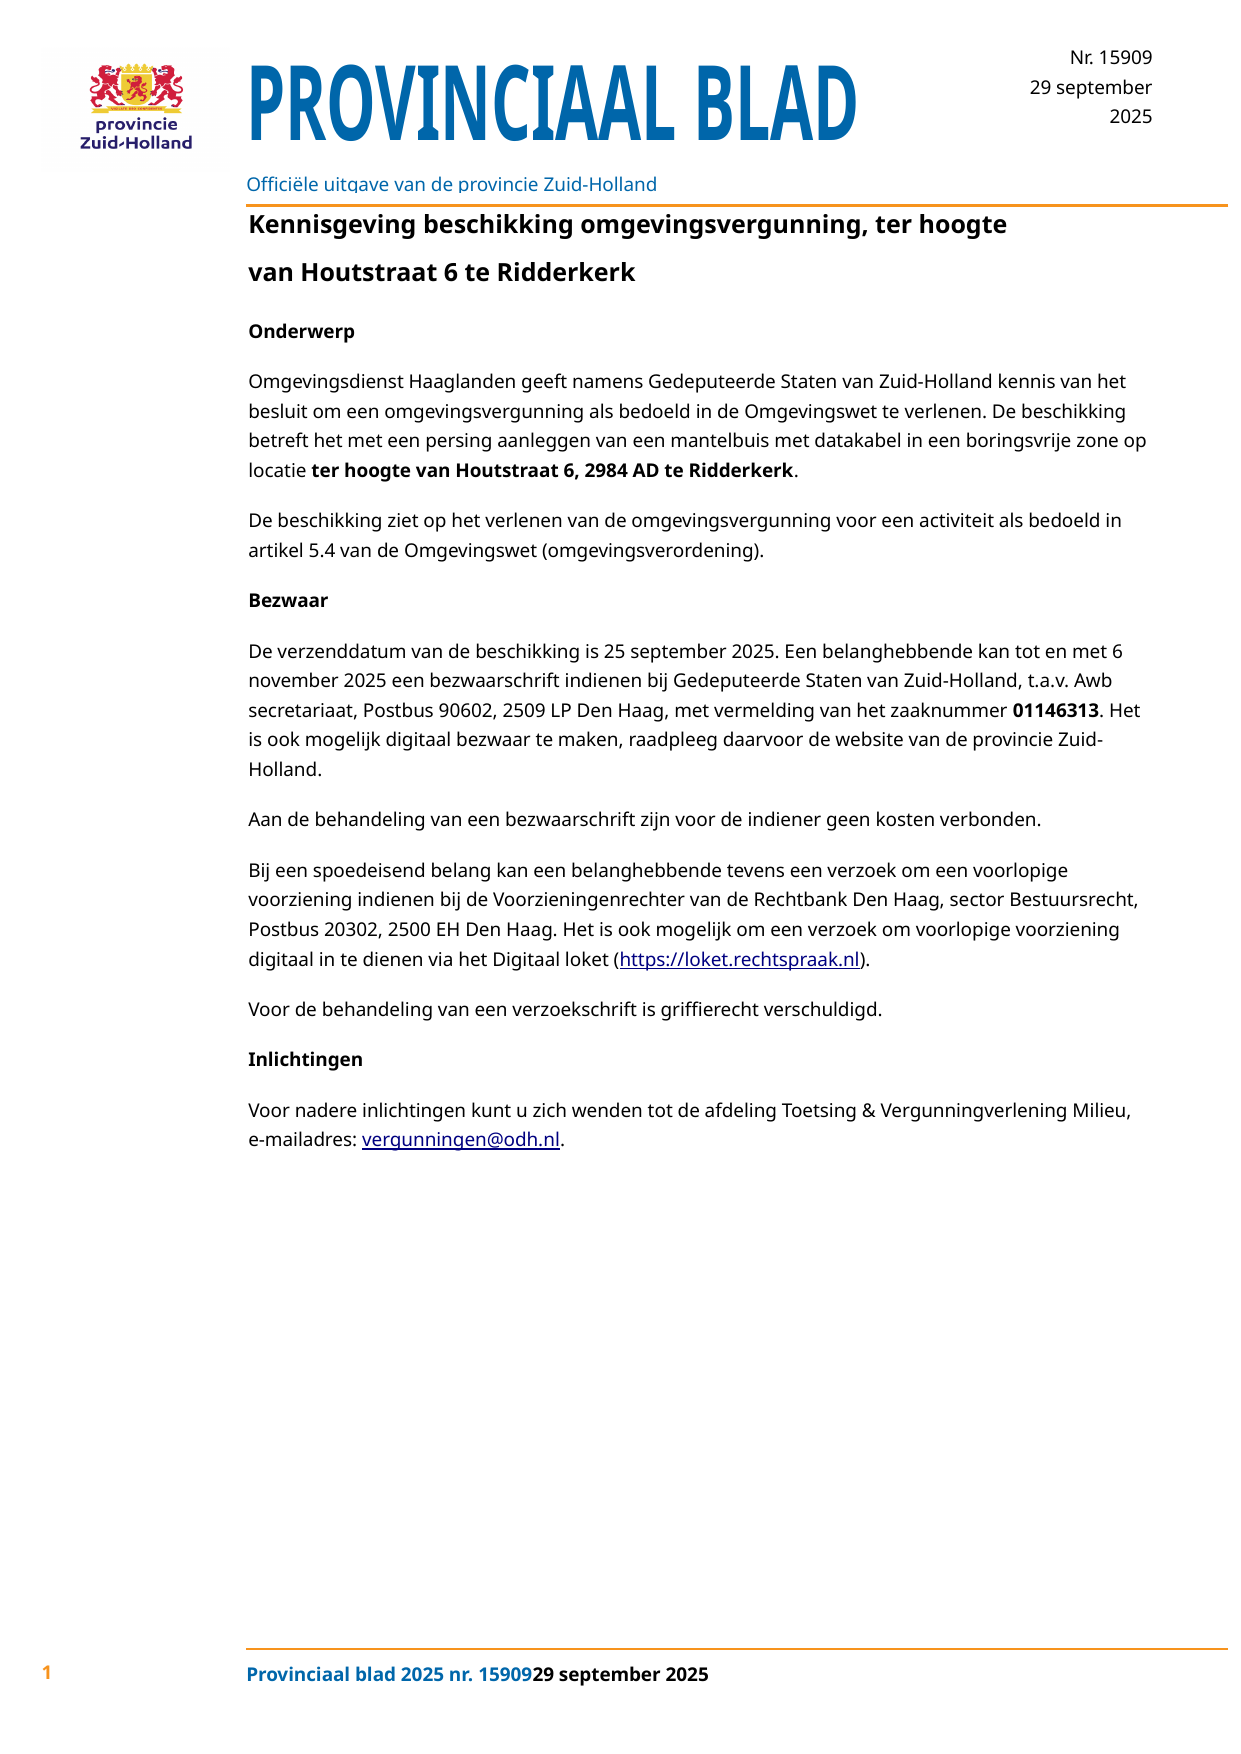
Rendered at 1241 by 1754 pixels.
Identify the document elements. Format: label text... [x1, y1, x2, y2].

text Kennisgeving beschikking omgevingsvergunning, ter hoogte van Houtstraat 6 te Ridderkerk [248, 207, 1152, 288]
text De verzenddatum van de beschikking is 25 september 2025. Een belanghebbende kan tot en met 6 november 2025 een bezwaarschrift indienen bij Gedeputeerde Staten van Zuid-Holland, t.a.v. Awb secretariaat, Postbus 90602, 2509 LP Den Haag, met vermelding van het zaaknummer 01146313. Het is ook mogelijk digitaal bezwaar te maken, raadpleeg daarvoor de website van de provincie Zuid-Holland. [248, 638, 1152, 782]
text Omgevingsdienst Haaglanden geeft namens Gedeputeerde Staten van Zuid-Holland kennis van het besluit om een omgevingsvergunning als bedoeld in de Omgevingswet te verlenen. De beschikking betreft het met een persing aanleggen van een mantelbuis met datakabel in een boringsvrije zone op locatie ter hoogte van Houtstraat 6, 2984 AD te Ridderkerk. [248, 368, 1152, 483]
text Voor nadere inlichtingen kunt u zich wenden tot de afdeling Toetsing & Vergunningverlening Milieu, e-mailadres: vergunningen@odh.nl. [248, 1097, 1152, 1152]
text Bij een spoedeisend belang kan een belanghebbende tevens een verzoek om een voorlopige voorziening indienen bij de Voorzieningenrechter van de Rechtbank Den Haag, sector Bestuursrecht, Postbus 20302, 2500 EH Den Haag. Het is ook mogelijk om een verzoek om voorlopige voorziening digitaal in te dienen via het Digitaal loket (https://loket.rechtspraak.nl). [248, 857, 1152, 972]
text Onderwerp [248, 318, 1152, 344]
text Aan de behandeling van een bezwaarschrift zijn voor de indiener geen kosten verbonden. [248, 807, 1152, 832]
text De beschikking ziet op het verlenen van de omgevingsvergunning voor een activiteit als bedoeld in artikel 5.4 van de Omgevingswet (omgevingsverordening). [248, 507, 1152, 563]
text Bezwaar [248, 587, 1152, 613]
picture [41, 47, 231, 172]
text Voor de behandeling van een verzoekschrift is griffierecht verschuldigd. [248, 996, 1152, 1022]
text Inlichtingen [248, 1047, 1152, 1072]
